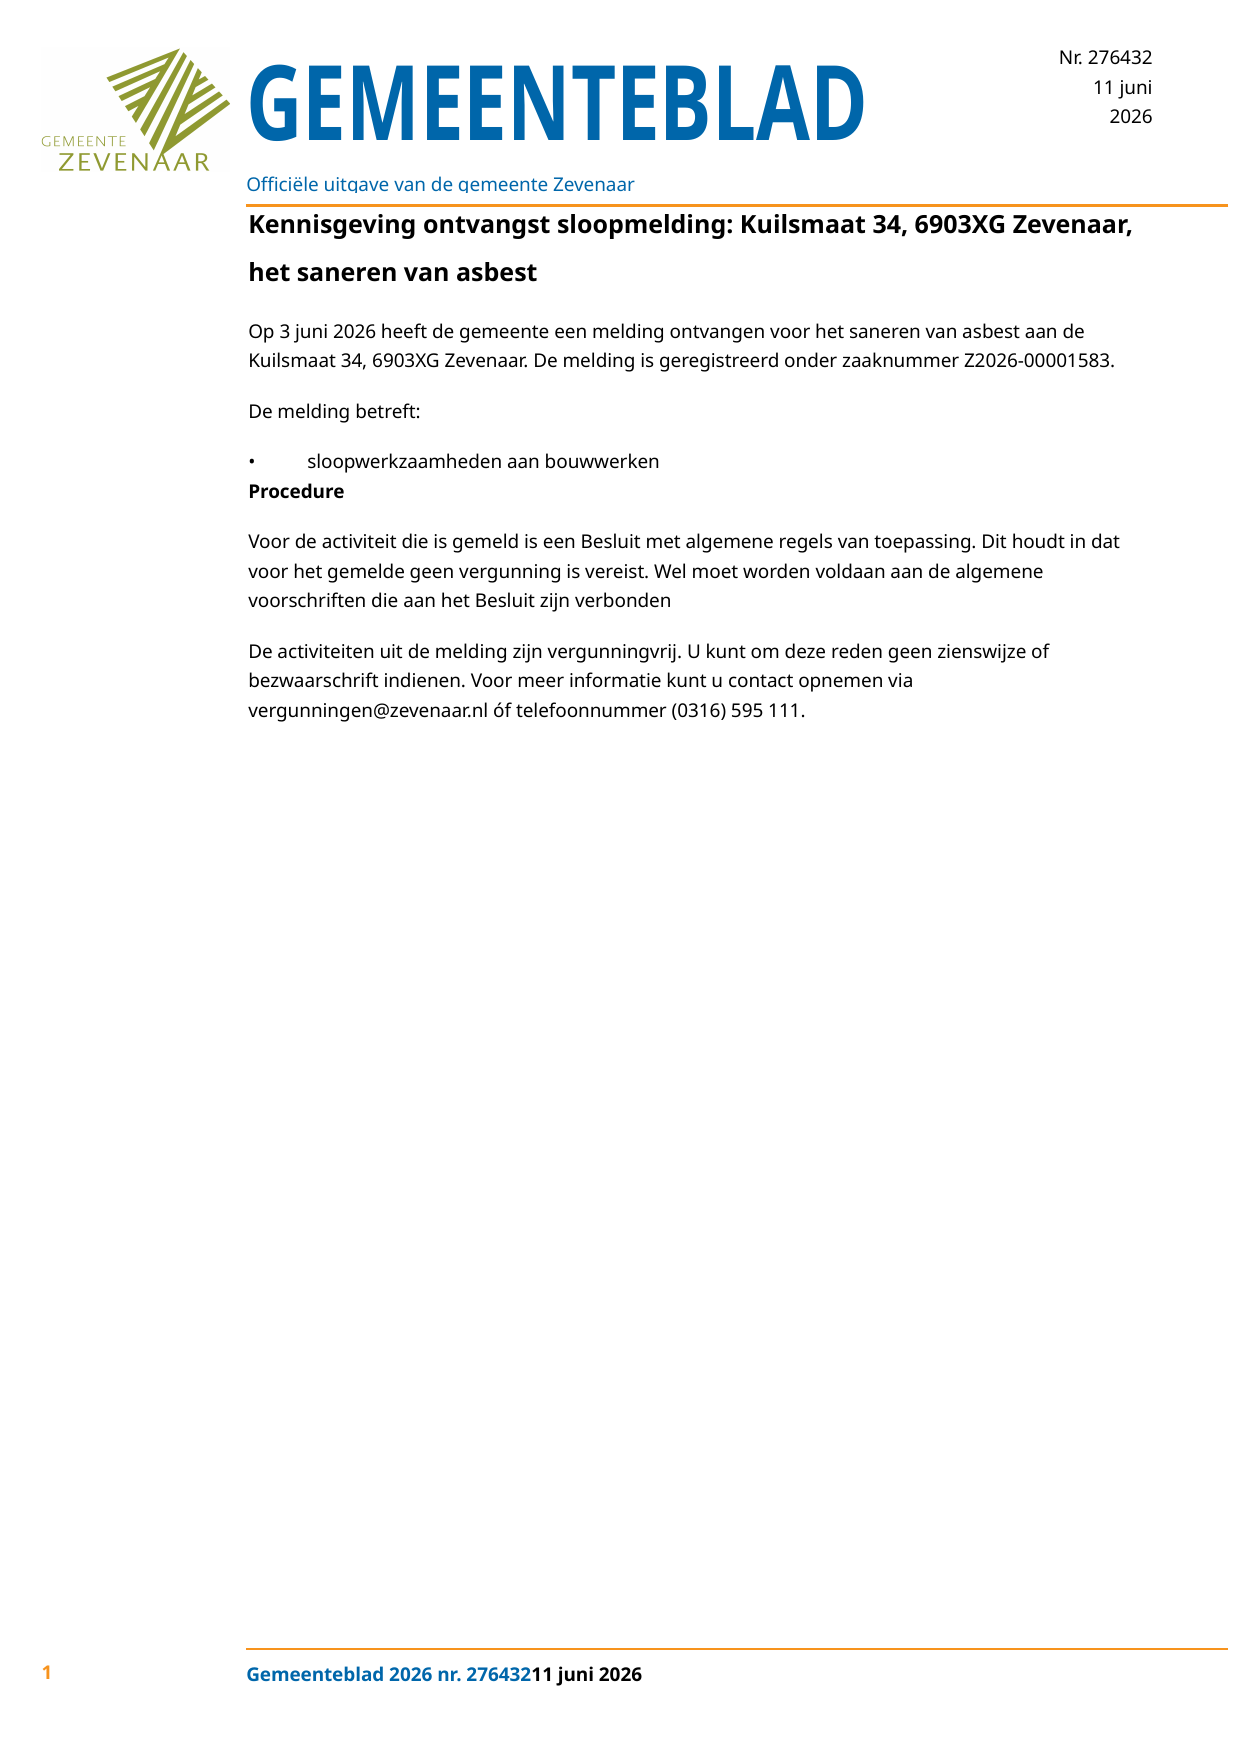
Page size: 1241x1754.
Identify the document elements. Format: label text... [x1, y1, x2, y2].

text Kennisgeving ontvangst sloopmelding: Kuilsmaat 34, 6903XG Zevenaar, het saneren van asbest [248, 207, 1152, 288]
text Voor de activiteit die is gemeld is een Besluit met algemene regels van toepassing. Dit houdt in dat voor het gemelde geen vergunning is vereist. Wel moet worden voldaan aan de algemene voorschriften die aan het Besluit zijn verbonden [248, 528, 1152, 613]
picture [41, 47, 231, 172]
text De activiteiten uit de melding zijn vergunningvrij. U kunt om deze reden geen zienswijze of bezwaarschrift indienen. Voor meer informatie kunt u contact opnemen via vergunningen@zevenaar.nl óf telefoonnummer (0316) 595 111. [248, 638, 1152, 723]
text Op 3 juni 2026 heeft de gemeente een melding ontvangen voor het saneren van asbest aan de Kuilsmaat 34, 6903XG Zevenaar. De melding is geregistreerd onder zaaknummer Z2026-00001583. [248, 318, 1152, 373]
text Procedure [248, 478, 1152, 504]
text De melding betreft: [248, 398, 1152, 424]
list sloopwerkzaamheden aan bouwwerken [248, 448, 1152, 474]
